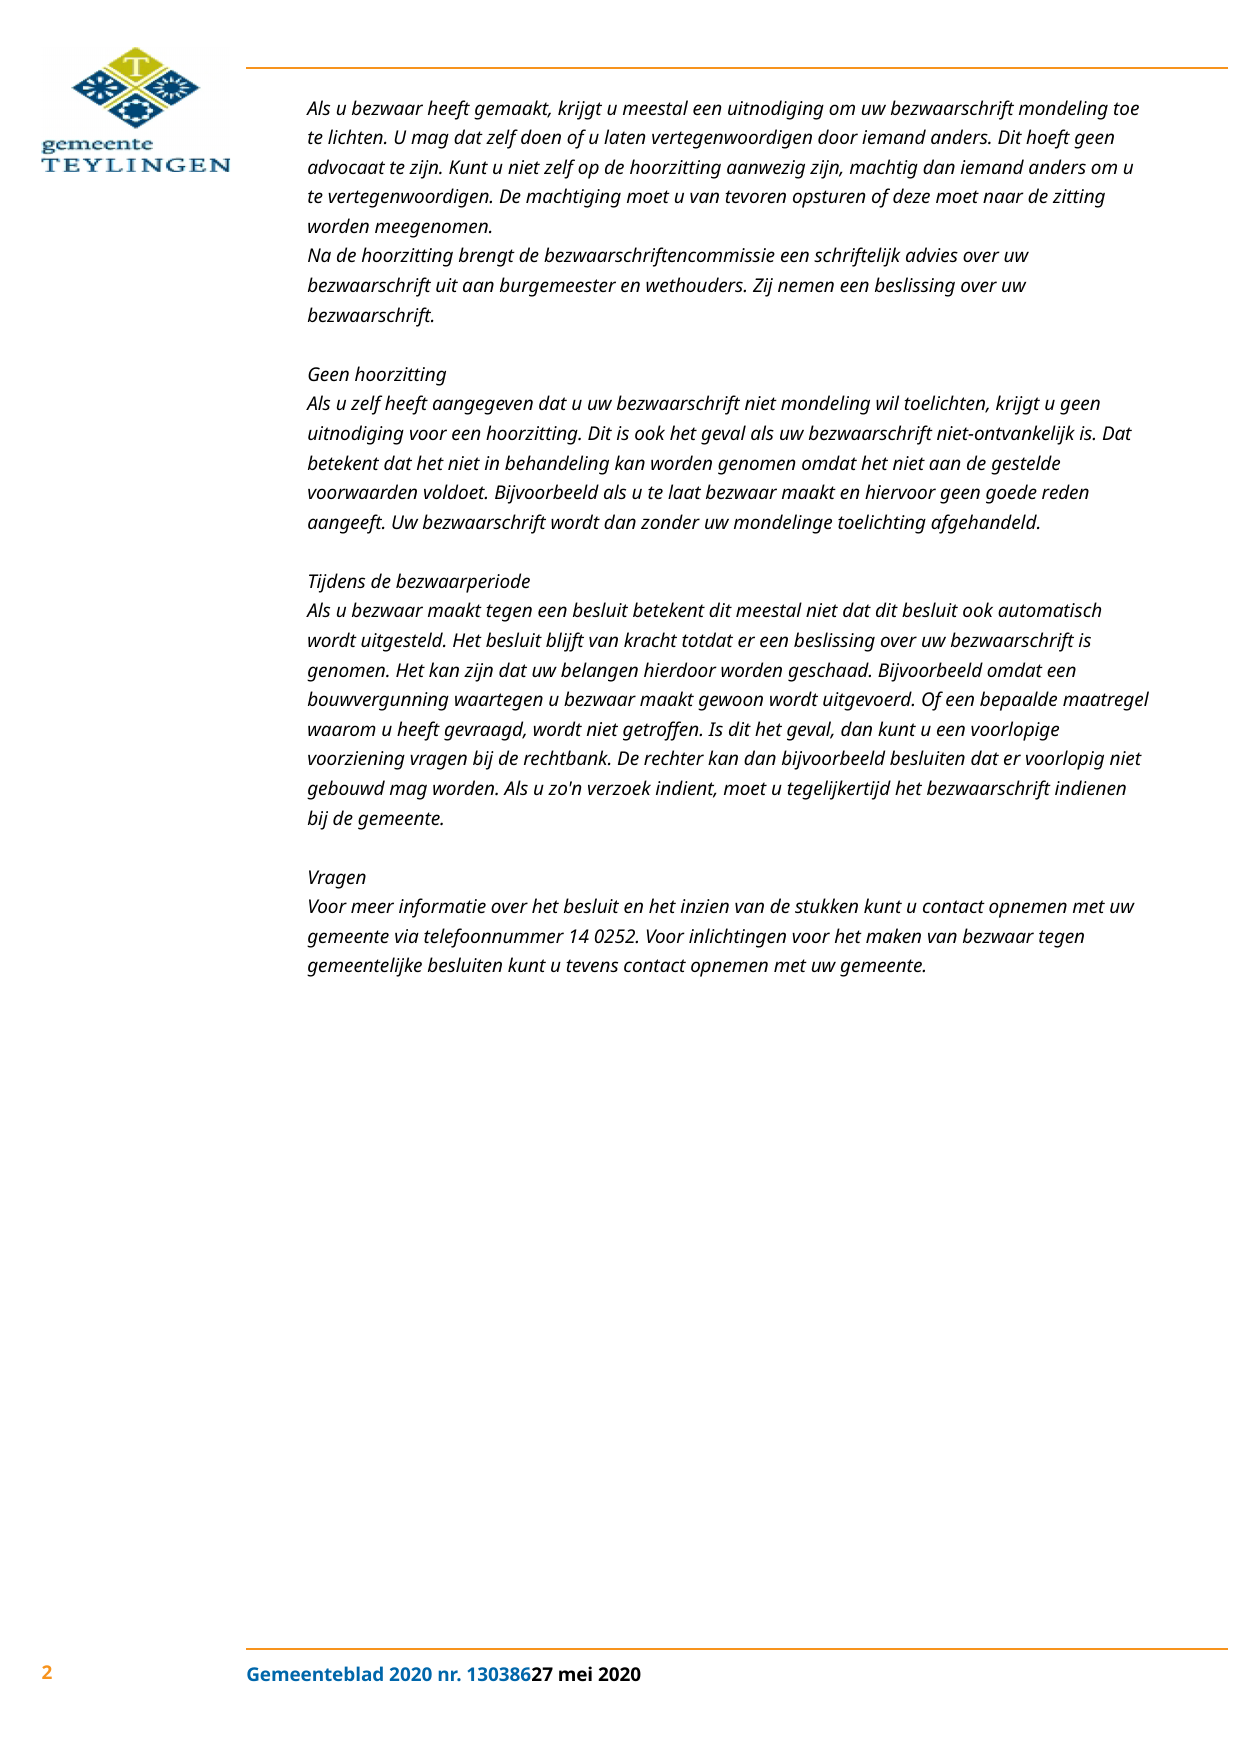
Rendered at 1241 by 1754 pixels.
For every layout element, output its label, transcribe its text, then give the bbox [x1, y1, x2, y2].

list Tijdens de bezwaarperiode [248, 568, 1152, 594]
picture [41, 47, 231, 172]
list Vragen [248, 864, 1152, 890]
list Na de hoorzitting brengt de bezwaarschriftencommissie een schriftelijk advies over uw bezwaarschrift uit aan burgemeester en wethouders. Zij nemen een beslissing over uw bezwaarschrift. [248, 243, 1152, 328]
list Als u bezwaar heeft gemaakt, krijgt u meestal een uitnodiging om uw bezwaarschrift mondeling toe te lichten. U mag dat zelf doen of u laten vertegenwoordigen door iemand anders. Dit hoeft geen advocaat te zijn. Kunt u niet zelf op de hoorzitting aanwezig zijn, machtig dan iemand anders om u te vertegenwoordigen. De machtiging moet u van tevoren opsturen of deze moet naar de zitting worden meegenomen. [248, 95, 1152, 239]
list Als u zelf heeft aangegeven dat u uw bezwaarschrift niet mondeling wil toelichten, krijgt u geen uitnodiging voor een hoorzitting. Dit is ook het geval als uw bezwaarschrift niet-ontvankelijk is. Dat betekent dat het niet in behandeling kan worden genomen omdat het niet aan de gestelde voorwaarden voldoet. Bijvoorbeeld als u te laat bezwaar maakt en hiervoor geen goede reden aangeeft. Uw bezwaarschrift wordt dan zonder uw mondelinge toelichting afgehandeld. [248, 391, 1152, 535]
list Geen hoorzitting [248, 361, 1152, 387]
list Als u bezwaar maakt tegen een besluit betekent dit meestal niet dat dit besluit ook automatisch wordt uitgesteld. Het besluit blijft van kracht totdat er een beslissing over uw bezwaarschrift is genomen. Het kan zijn dat uw belangen hierdoor worden geschaad. Bijvoorbeeld omdat een bouwvergunning waartegen u bezwaar maakt gewoon wordt uitgevoerd. Of een bepaalde maatregel waarom u heeft gevraagd, wordt niet getroffen. Is dit het geval, dan kunt u een voorlopige voorziening vragen bij de rechtbank. De rechter kan dan bijvoorbeeld besluiten dat er voorlopig niet gebouwd mag worden. Als u zo'n verzoek indient, moet u tegelijkertijd het bezwaarschrift indienen bij de gemeente. [248, 598, 1152, 831]
list Voor meer informatie over het besluit en het inzien van de stukken kunt u contact opnemen met uw gemeente via telefoonnummer 14 0252. Voor inlichtingen voor het maken van bezwaar tegen gemeentelijke besluiten kunt u tevens contact opnemen met uw gemeente. [248, 893, 1152, 978]
